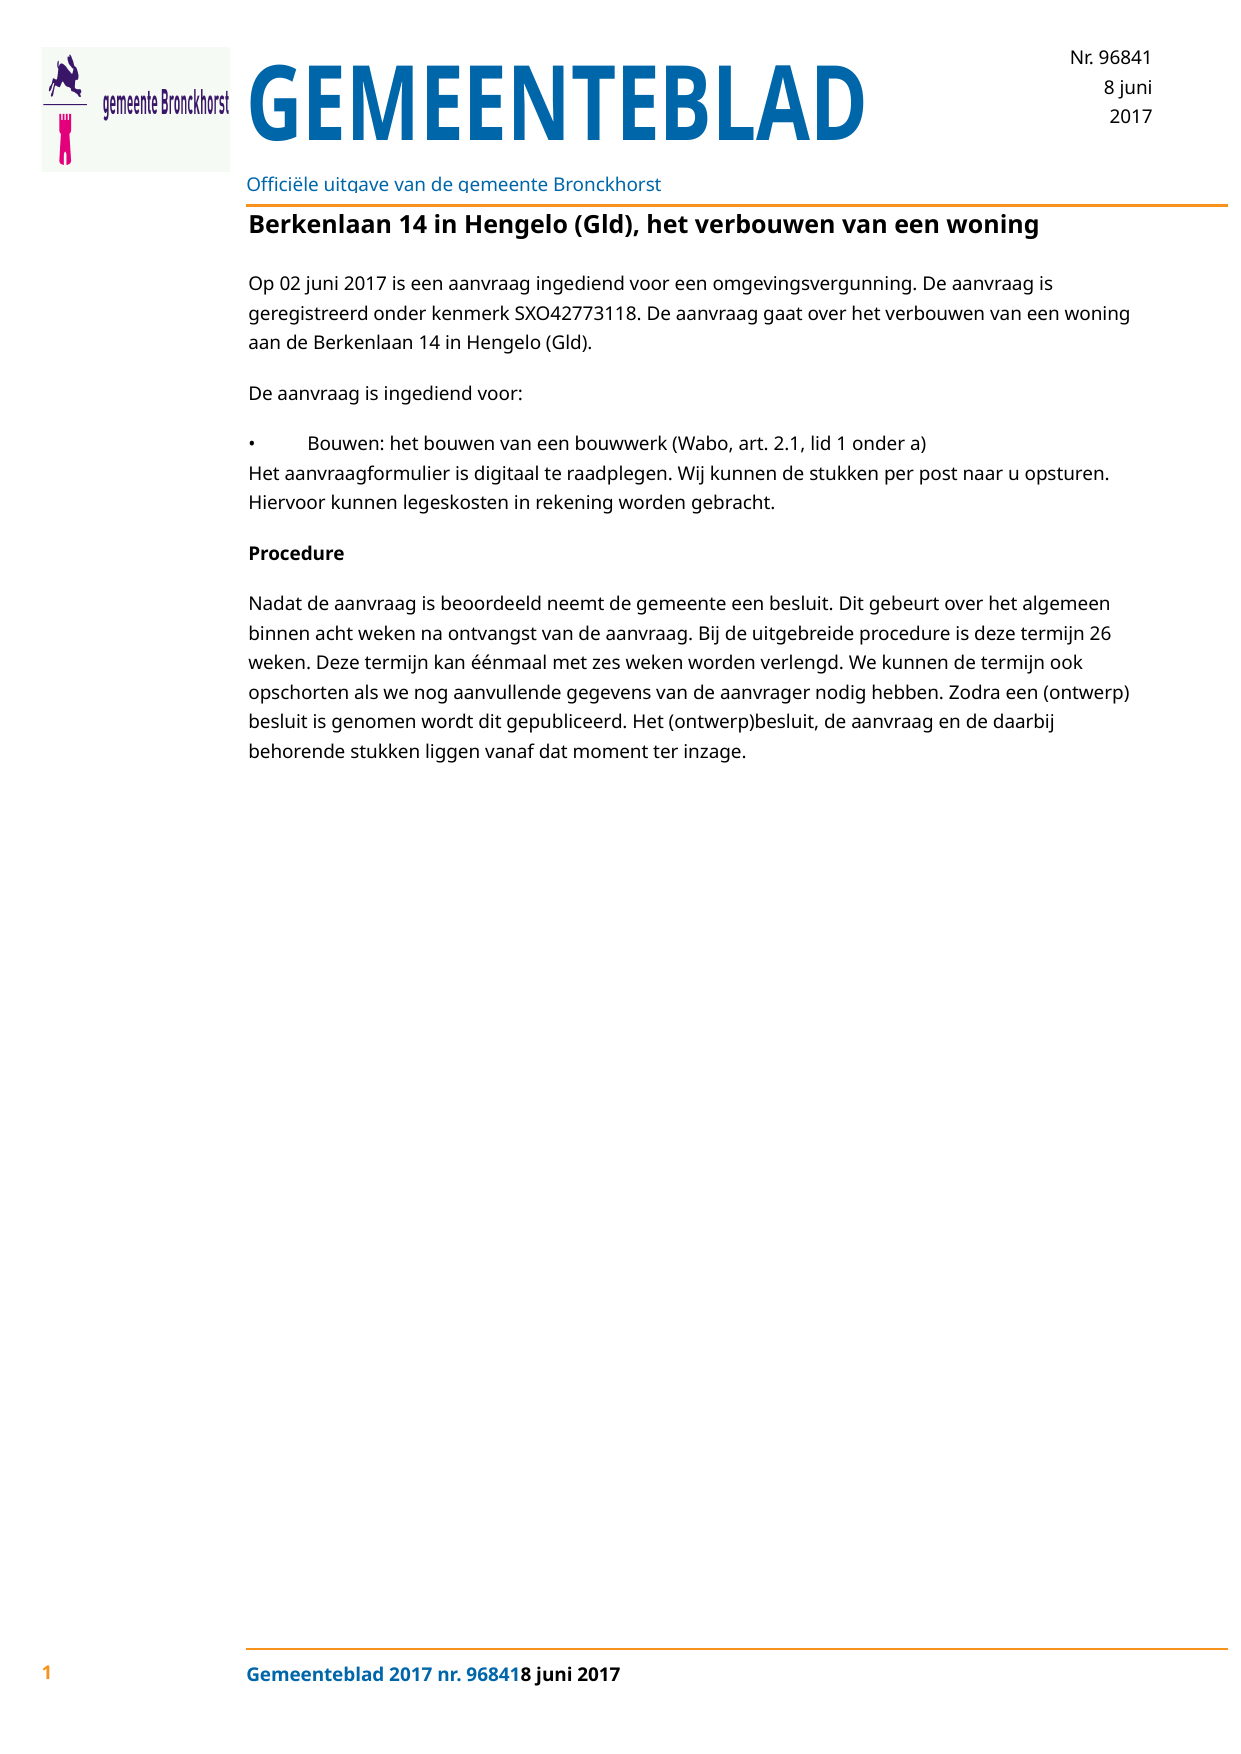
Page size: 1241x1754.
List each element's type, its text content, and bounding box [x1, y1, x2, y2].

text Berkenlaan 14 in Hengelo (Gld), het verbouwen van een woning [248, 207, 1152, 241]
picture [41, 47, 231, 172]
list Bouwen: het bouwen van een bouwwerk (Wabo, art. 2.1, lid 1 onder a) [248, 430, 1152, 456]
text Nadat de aanvraag is beoordeeld neemt de gemeente een besluit. Dit gebeurt over het algemeen binnen acht weken na ontvangst van de aanvraag. Bij de uitgebreide procedure is deze termijn 26 weken. Deze termijn kan éénmaal met zes weken worden verlengd. We kunnen de termijn ook opschorten als we nog aanvullende gegevens van de aanvrager nodig hebben. Zodra een (ontwerp) besluit is genomen wordt dit gepubliceerd. Het (ontwerp)besluit, de aanvraag en de daarbij behorende stukken liggen vanaf dat moment ter inzage. [248, 590, 1152, 764]
text Procedure [248, 540, 1152, 566]
text Op 02 juni 2017 is een aanvraag ingediend voor een omgevingsvergunning. De aanvraag is geregistreerd onder kenmerk SXO42773118. De aanvraag gaat over het verbouwen van een woning aan de Berkenlaan 14 in Hengelo (Gld). [248, 270, 1152, 355]
text Het aanvraagformulier is digitaal te raadplegen. Wij kunnen de stukken per post naar u opsturen. Hiervoor kunnen legeskosten in rekening worden gebracht. [248, 460, 1152, 515]
text De aanvraag is ingediend voor: [248, 380, 1152, 406]
